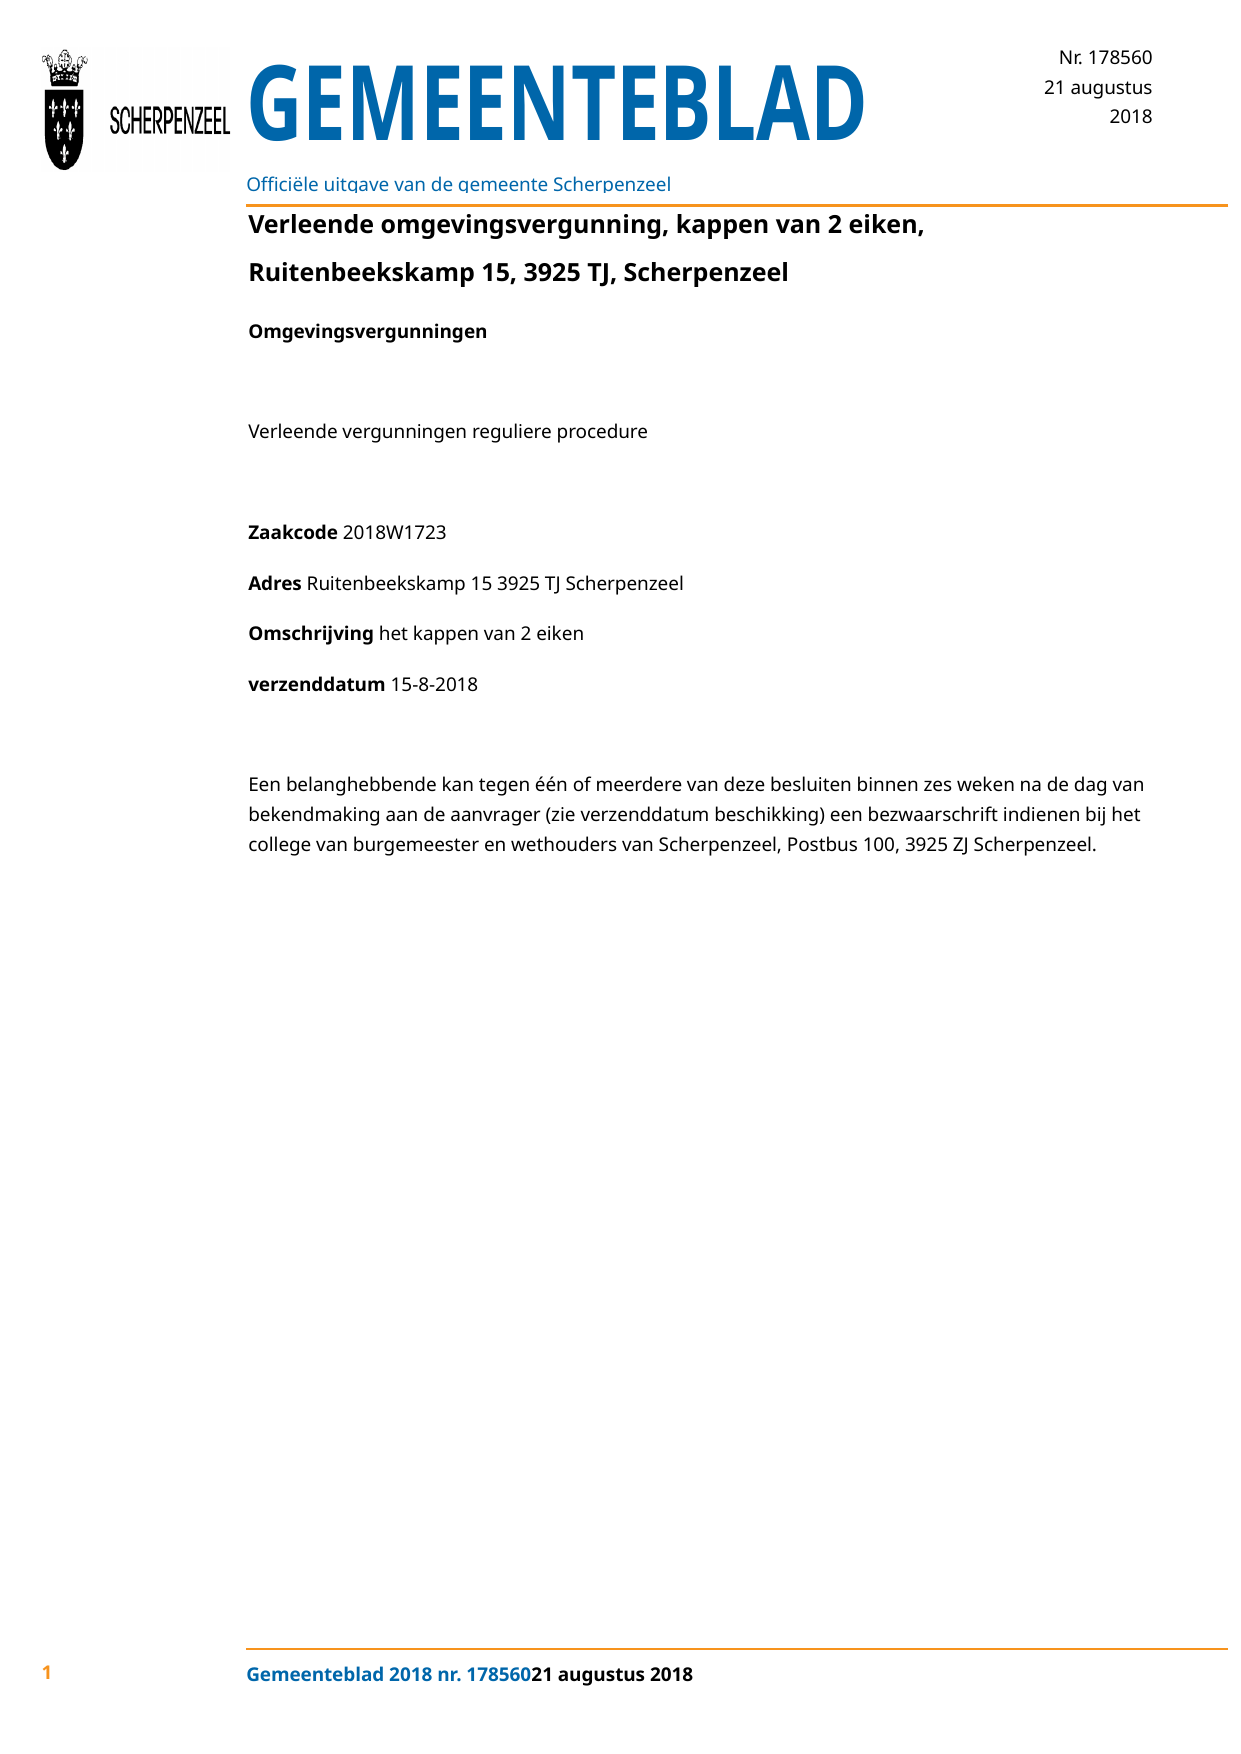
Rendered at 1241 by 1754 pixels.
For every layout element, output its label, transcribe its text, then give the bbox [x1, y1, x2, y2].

text Zaakcode 2018W1723 [248, 519, 1152, 545]
text Een belanghebbende kan tegen één of meerdere van deze besluiten binnen zes weken na de dag van bekendmaking aan de aanvrager (zie verzenddatum beschikking) een bezwaarschrift indienen bij het college van burgemeester en wethouders van Scherpenzeel, Postbus 100, 3925 ZJ Scherpenzeel. [248, 772, 1152, 857]
picture [41, 47, 231, 172]
text Verleende omgevingsvergunning, kappen van 2 eiken, Ruitenbeekskamp 15, 3925 TJ, Scherpenzeel [248, 207, 1152, 288]
text verzenddatum 15-8-2018 [248, 671, 1152, 697]
text Omschrijving het kappen van 2 eiken [248, 620, 1152, 646]
text Adres Ruitenbeekskamp 15 3925 TJ Scherpenzeel [248, 570, 1152, 596]
text Omgevingsvergunningen [248, 318, 1152, 344]
text Verleende vergunningen reguliere procedure [248, 419, 1152, 444]
